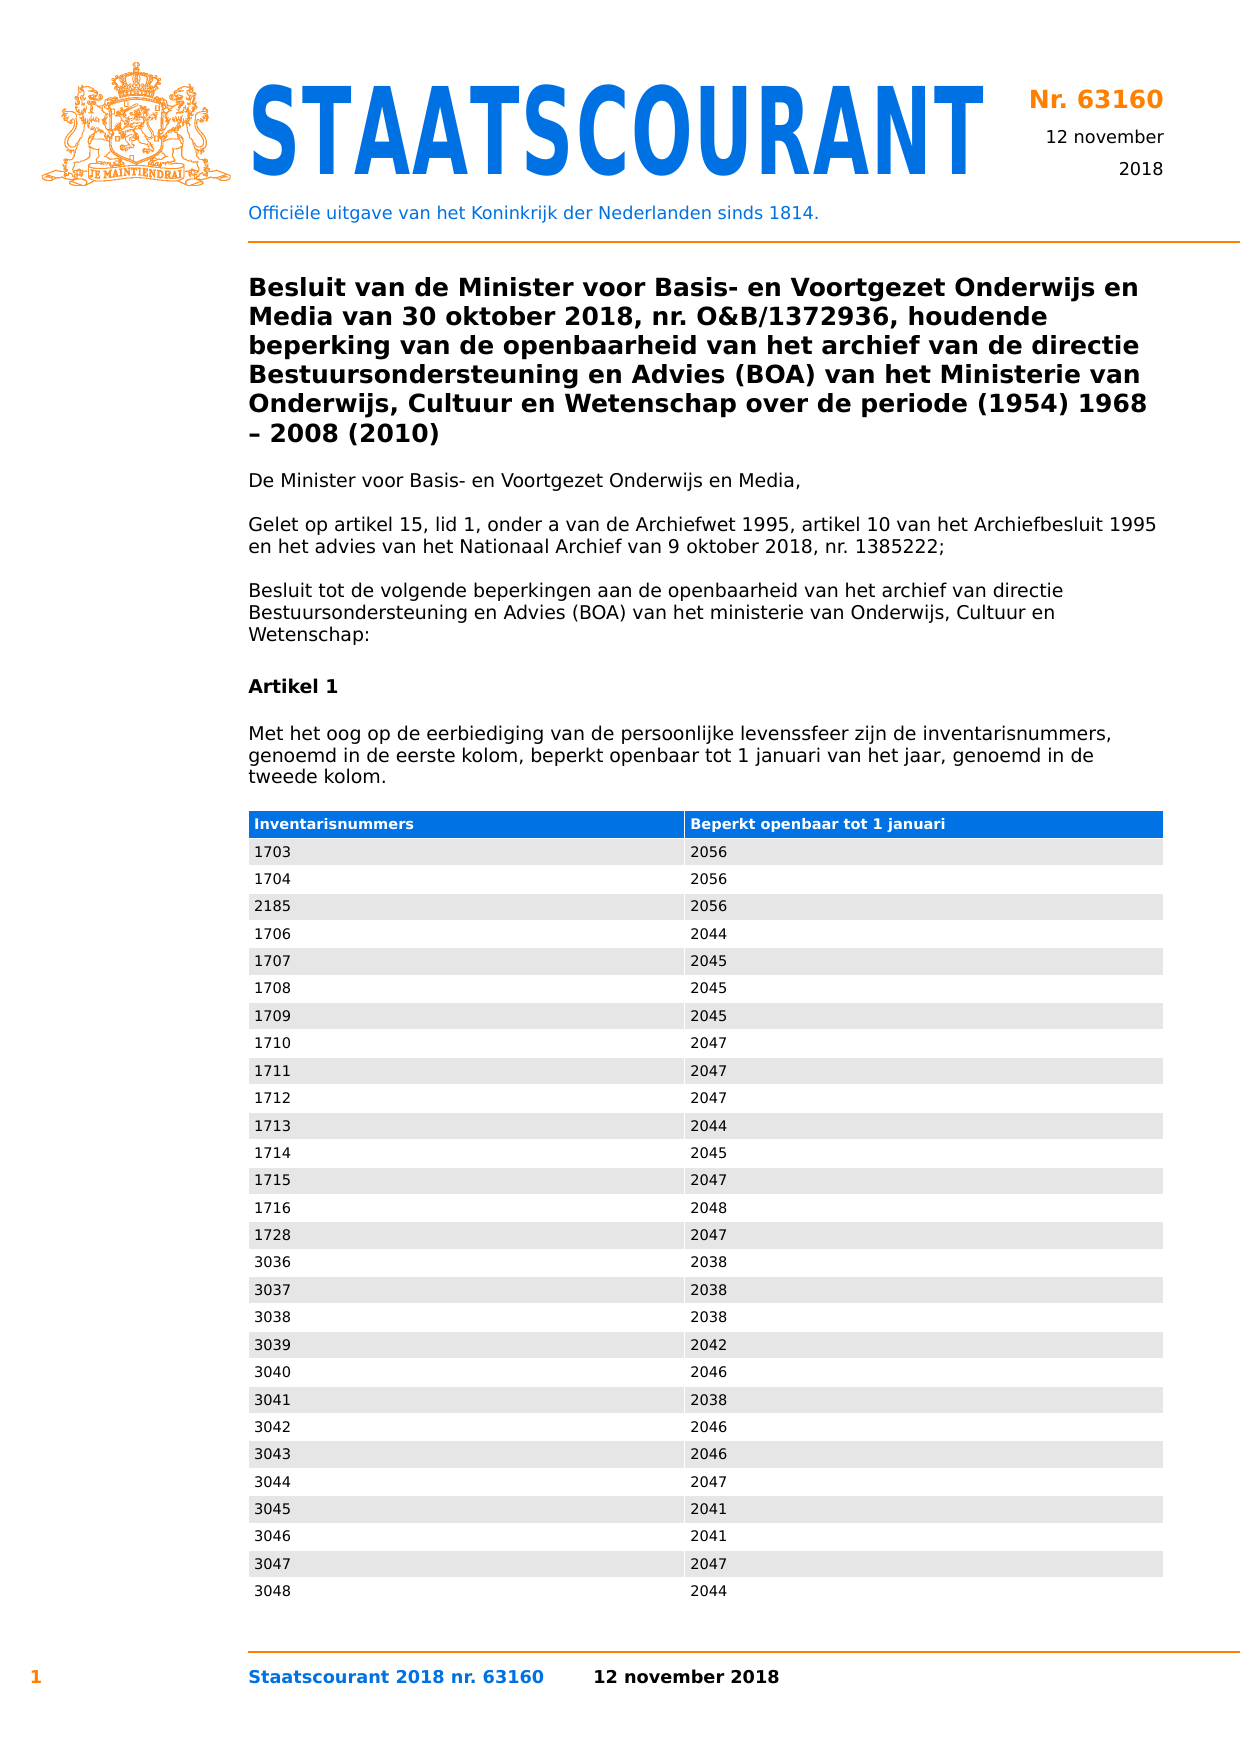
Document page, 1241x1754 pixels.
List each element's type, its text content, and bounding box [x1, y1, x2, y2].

subtitle Artikel 1 [248, 676, 1163, 697]
table_cell 2046 [685, 1414, 1163, 1440]
table_header Inventarisnummers [249, 811, 684, 838]
table_cell 2046 [685, 1359, 1163, 1386]
table_cell 2046 [685, 1441, 1163, 1468]
table_cell 2047 [685, 1031, 1163, 1057]
table_cell 2044 [685, 1579, 1163, 1605]
table_header [25, 62, 248, 241]
table_cell 2056 [685, 866, 1163, 892]
table_cell 1707 [249, 948, 684, 975]
table_cell 1728 [249, 1222, 684, 1249]
table_cell 2038 [685, 1277, 1163, 1303]
table_cell 2045 [685, 1003, 1163, 1029]
subtitle Besluit van de Minister voor Basis- en Voortgezet Onderwijs en Media van 30 oktober 2018, nr. O&B/1372936, houdende beperking van de openbaarheid van het archief van de directie Bestuursondersteuning en Advies (BOA) van het Ministerie van Onderwijs, Cultuur en Wetenschap over de periode (1954) 1968 – 2008 (2010) [248, 273, 1163, 448]
table_cell 1704 [249, 866, 684, 892]
table_cell 2047 [685, 1168, 1163, 1194]
table_cell 1715 [249, 1168, 684, 1194]
text De Minister voor Basis- en Voortgezet Onderwijs en Media, [248, 470, 1163, 492]
picture [41, 62, 231, 186]
table_cell 1712 [249, 1085, 684, 1112]
table_cell 1703 [249, 839, 684, 865]
table_cell 1708 [249, 976, 684, 1002]
table_cell 3043 [249, 1441, 684, 1468]
table_cell 2041 [685, 1524, 1163, 1550]
table_cell 3039 [249, 1332, 684, 1358]
table_cell 1714 [249, 1140, 684, 1166]
table_cell 3040 [249, 1359, 684, 1386]
table_cell 2047 [685, 1222, 1163, 1249]
table_header Beperkt openbaar tot 1 januari [685, 811, 1163, 838]
table_cell 3046 [249, 1524, 684, 1550]
table_cell 2045 [685, 948, 1163, 975]
table_cell 1713 [249, 1113, 684, 1139]
table_cell 2045 [685, 976, 1163, 1002]
text Gelet op artikel 15, lid 1, onder a van de Archiefwet 1995, artikel 10 van het Archiefbesluit 1995 en het advies van het Nationaal Archief van 9 oktober 2018, nr. 1385222; [248, 514, 1163, 558]
table_cell Officiële uitgave van het Koninkrijk der Nederlanden sinds 1814. [248, 203, 1240, 241]
table_cell 3047 [249, 1551, 684, 1577]
table_cell 2047 [685, 1058, 1163, 1084]
table_cell 3042 [249, 1414, 684, 1440]
table_cell 3044 [249, 1469, 684, 1495]
table_cell 2047 [685, 1551, 1163, 1577]
table_header Nr. 63160 [998, 62, 1240, 121]
table_cell 2042 [685, 1332, 1163, 1358]
table_cell 2047 [685, 1469, 1163, 1495]
table_cell 2044 [685, 921, 1163, 947]
table_cell 2041 [685, 1496, 1163, 1523]
table_cell 2044 [685, 1113, 1163, 1139]
table_cell 2038 [685, 1305, 1163, 1331]
table_cell 2056 [685, 894, 1163, 920]
table_cell 3048 [249, 1579, 684, 1605]
table_cell 2038 [685, 1387, 1163, 1413]
table_cell 3045 [249, 1496, 684, 1523]
table_cell 2045 [685, 1140, 1163, 1166]
table_cell 1709 [249, 1003, 684, 1029]
text Met het oog op de eerbiediging van de persoonlijke levenssfeer zijn de inventarisnummers, genoemd in de eerste kolom, beperkt openbaar tot 1 januari van het jaar, genoemd in de tweede kolom. [248, 722, 1163, 788]
table_cell 3037 [249, 1277, 684, 1303]
table_cell 2038 [685, 1250, 1163, 1276]
table_cell 2056 [685, 839, 1163, 865]
table_cell 1711 [249, 1058, 684, 1084]
table_cell 2185 [249, 894, 684, 920]
table_cell 3041 [249, 1387, 684, 1413]
table_cell 2018 [998, 153, 1240, 203]
table_header STAATSCOURANT [248, 62, 998, 203]
table_cell 1706 [249, 921, 684, 947]
table_cell 1710 [249, 1031, 684, 1057]
table_cell 2047 [685, 1085, 1163, 1112]
table_cell 2048 [685, 1195, 1163, 1221]
table_cell 3036 [249, 1250, 684, 1276]
text Besluit tot de volgende beperkingen aan de openbaarheid van het archief van directie Bestuursondersteuning en Advies (BOA) van het ministerie van Onderwijs, Cultuur en Wetenschap: [248, 579, 1163, 646]
table_cell 1716 [249, 1195, 684, 1221]
table_cell 12 november [998, 121, 1240, 153]
table_cell 3038 [249, 1305, 684, 1331]
